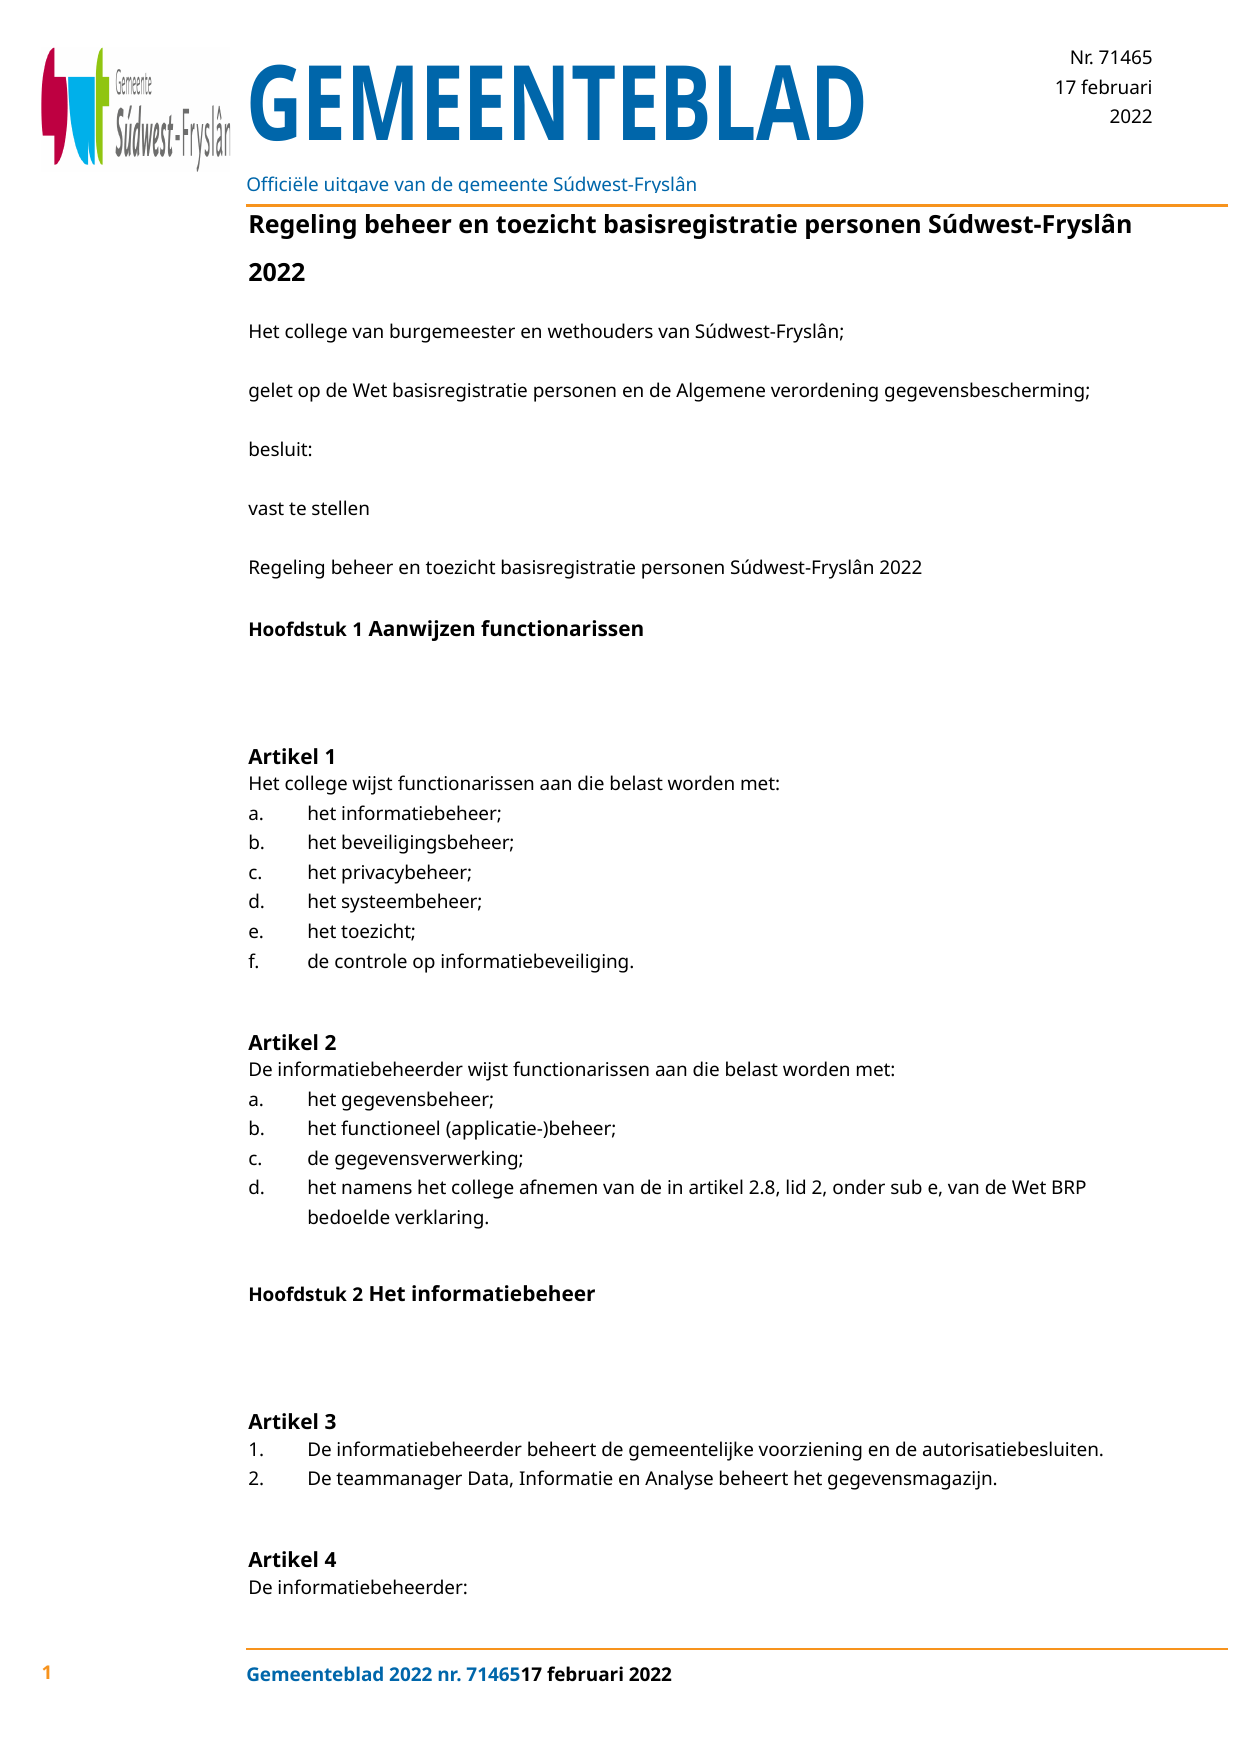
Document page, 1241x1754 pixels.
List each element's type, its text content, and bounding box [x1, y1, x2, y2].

list het informatiebeheer; [248, 800, 1152, 826]
list het namens het college afnemen van de in artikel 2.8, lid 2, onder sub e, van de Wet BRP bedoelde verklaring. [248, 1174, 1152, 1230]
list het functioneel (applicatie-)beheer; [248, 1115, 1152, 1141]
text Artikel 3 [248, 1407, 1152, 1436]
picture [41, 47, 231, 172]
list de gegevensverwerking; [248, 1145, 1152, 1171]
list het toezicht; [248, 918, 1152, 944]
text Artikel 2 [248, 1028, 1152, 1056]
list het privacybeheer; [248, 859, 1152, 885]
list het beveiligingsbeheer; [248, 829, 1152, 855]
text gelet op de Wet basisregistratie personen en de Algemene verordening gegevensbescherming; [248, 377, 1152, 403]
text Het college van burgemeester en wethouders van Súdwest-Fryslân; [248, 318, 1152, 344]
text Het college wijst functionarissen aan die belast worden met: [248, 770, 1152, 796]
text Artikel 4 [248, 1546, 1152, 1574]
text Regeling beheer en toezicht basisregistratie personen Súdwest-Fryslân 2022 [248, 207, 1152, 288]
text De informatiebeheerder wijst functionarissen aan die belast worden met: [248, 1056, 1152, 1082]
text Hoofdstuk 1 Aanwijzen functionarissen [248, 614, 1152, 642]
text besluit: [248, 436, 1152, 462]
list de controle op informatiebeveiliging. [248, 948, 1152, 973]
text Hoofdstuk 2 Het informatiebeheer [248, 1279, 1152, 1308]
list De teammanager Data, Informatie en Analyse beheert het gegevensmagazijn. [248, 1466, 1152, 1491]
list De informatiebeheerder beheert de gemeentelijke voorziening en de autorisatiebesluiten. [248, 1436, 1152, 1462]
list het gegevensbeheer; [248, 1086, 1152, 1112]
text Regeling beheer en toezicht basisregistratie personen Súdwest-Fryslân 2022 [248, 554, 1152, 580]
text De informatiebeheerder: [248, 1574, 1152, 1600]
text vast te stellen [248, 495, 1152, 521]
list het systeembeheer; [248, 889, 1152, 914]
text Artikel 1 [248, 742, 1152, 770]
